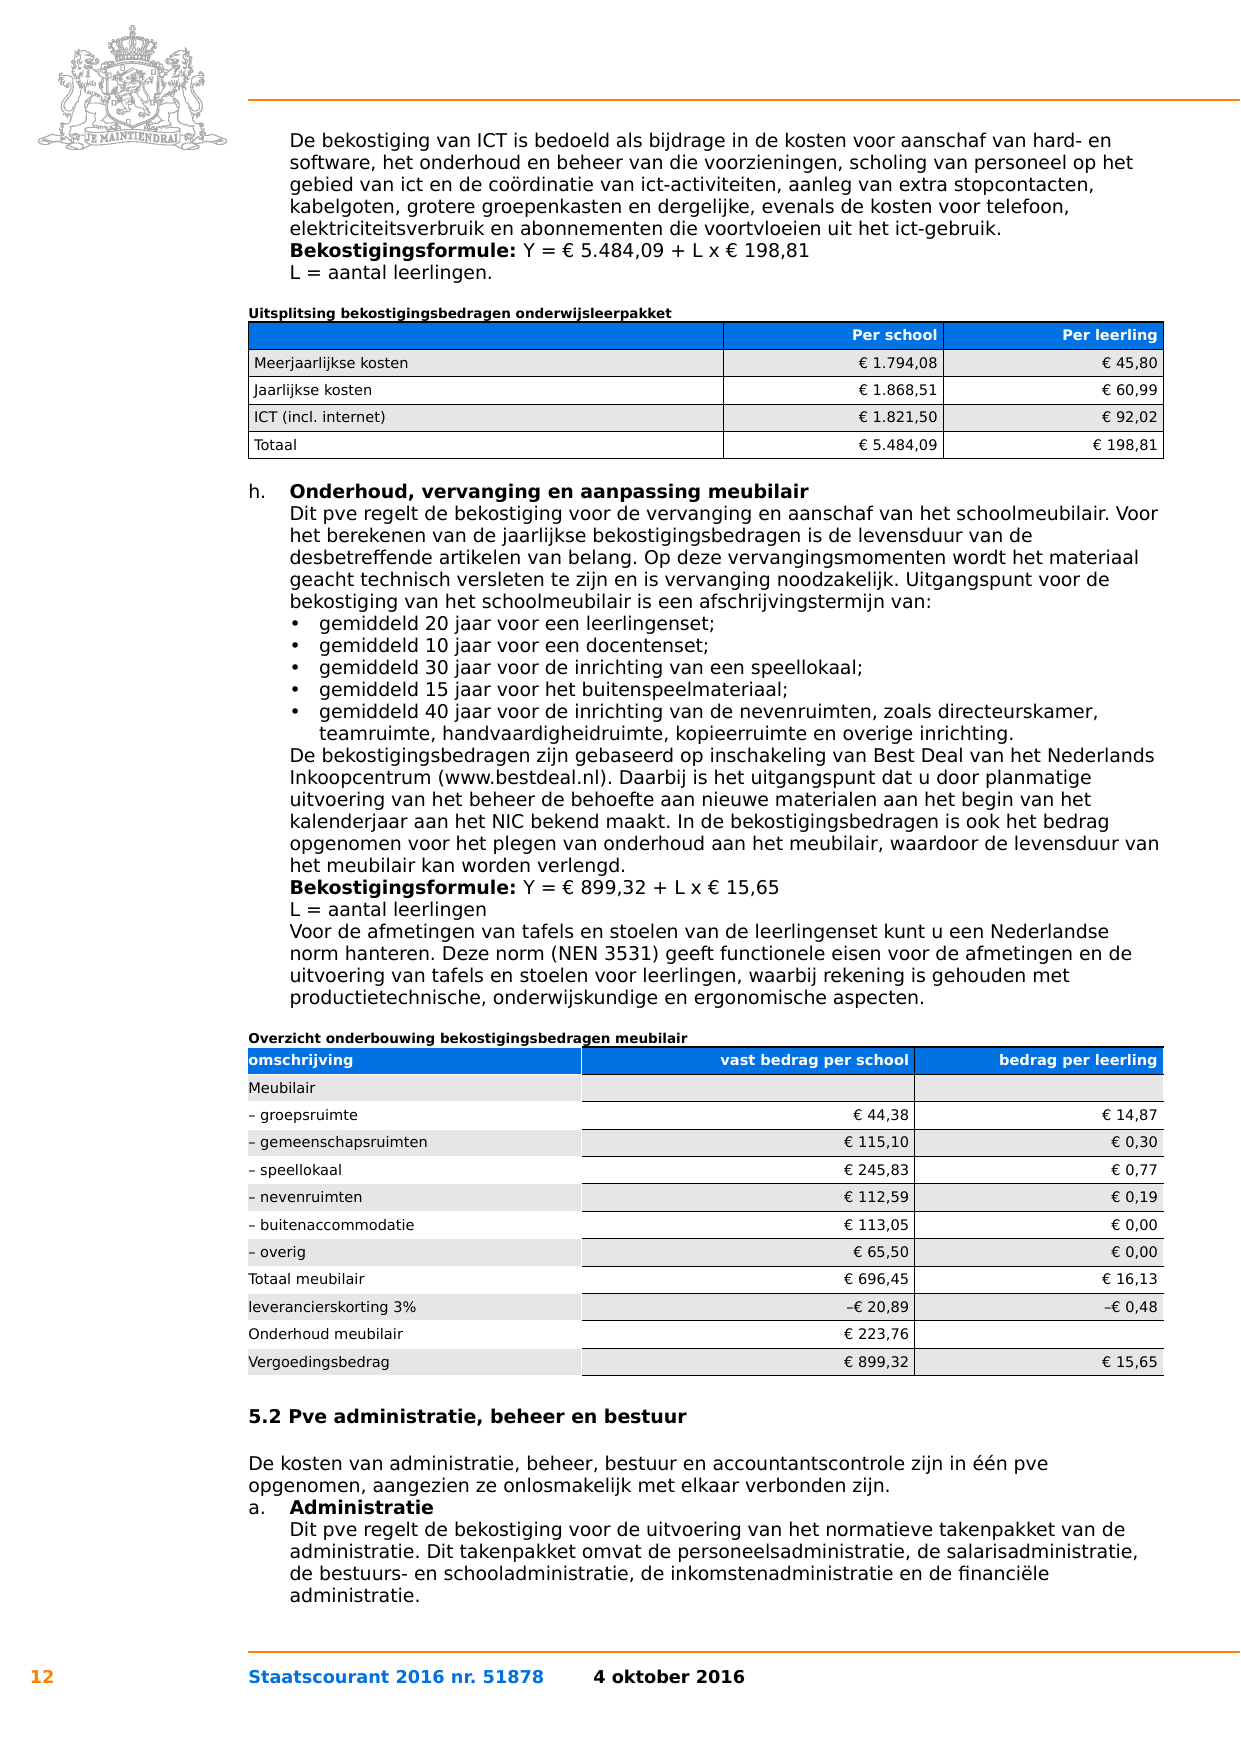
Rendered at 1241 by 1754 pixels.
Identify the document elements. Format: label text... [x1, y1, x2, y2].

table_cell € 65,50 [582, 1239, 914, 1266]
text De kosten van administratie, beheer, bestuur en accountantscontrole zijn in één pve opgenomen, aangezien ze onlosmakelijk met elkaar verbonden zijn. [248, 1453, 1163, 1497]
text De bekostiging van ICT is bedoeld als bijdrage in de kosten voor aanschaf van hard- en software, het onderhoud en beheer van die voorzieningen, scholing van personeel op het gebied van ict en de coördinatie van ict-activiteiten, aanleg van extra stopcontacten, kabelgoten, grotere groepenkasten en dergelijke, evenals de kosten voor telefoon, elektriciteitsverbruik en abonnementen die voortvloeien uit het ict-gebruik. [289, 130, 1163, 240]
table_cell € 5.484,09 [724, 432, 943, 458]
table_cell € 696,45 [582, 1267, 914, 1293]
table_cell –€ 0,48 [915, 1294, 1163, 1320]
text Dit pve regelt de bekostiging voor de vervanging en aanschaf van het schoolmeubilair. Voor het berekenen van de jaarlijkse bekostigingsbedragen is de levensduur van de desbetreffende artikelen van belang. Op deze vervangingsmomenten wordt het materiaal geacht technisch versleten te zijn en is vervanging noodzakelijk. Uitgangspunt voor de bekostiging van het schoolmeubilair is een afschrijvingstermijn van: [289, 503, 1163, 613]
table_cell € 0,00 [915, 1212, 1163, 1238]
table_cell Per leerling [944, 323, 1163, 349]
table_cell – groepsruimte [248, 1102, 581, 1128]
table_cell € 115,10 [582, 1130, 914, 1156]
table_cell € 245,83 [582, 1157, 914, 1183]
table_cell omschrijving [248, 1048, 581, 1074]
table_cell leverancierskorting 3% [248, 1294, 581, 1320]
table_cell – overig [248, 1239, 581, 1266]
text Bekostigingsformule: Y = € 5.484,09 + L x € 198,81 [289, 240, 1163, 262]
table_cell [582, 1075, 914, 1101]
table_cell € 198,81 [944, 432, 1163, 458]
text Voor de afmetingen van tafels en stoelen van de leerlingenset kunt u een Nederlandse norm hanteren. Deze norm (NEN 3531) geeft functionele eisen voor de afmetingen en de uitvoering van tafels en stoelen voor leerlingen, waarbij rekening is gehouden met productietechnische, onderwijskundige en ergonomische aspecten. [289, 921, 1163, 1009]
text • gemiddeld 40 jaar voor de inrichting van de nevenruimten, zoals directeurskamer, teamruimte, handvaardigheidruimte, kopieerruimte en overige inrichting. [289, 701, 1163, 745]
table_cell € 92,02 [944, 405, 1163, 431]
table_cell bedrag per leerling [915, 1048, 1163, 1074]
table_cell ICT (incl. internet) [249, 405, 723, 431]
table_cell –€ 20,89 [582, 1294, 914, 1320]
table_cell € 899,32 [582, 1349, 914, 1375]
table_cell Totaal [249, 432, 723, 458]
table_cell € 223,76 [582, 1321, 914, 1348]
table_cell € 45,80 [944, 350, 1163, 376]
table_cell € 16,13 [915, 1267, 1163, 1293]
text L = aantal leerlingen. [289, 262, 1163, 284]
table_cell vast bedrag per school [582, 1048, 914, 1074]
text Bekostigingsformule: Y = € 899,32 + L x € 15,65 [289, 877, 1163, 899]
table_cell Jaarlijkse kosten [249, 377, 723, 403]
table_cell Totaal meubilair [248, 1267, 581, 1293]
table_cell Vergoedingsbedrag [248, 1349, 581, 1375]
table_cell [915, 1075, 1163, 1101]
picture [38, 25, 227, 150]
table_cell € 14,87 [915, 1102, 1163, 1128]
text L = aantal leerlingen [289, 899, 1163, 921]
table_cell – gemeenschapsruimten [248, 1130, 581, 1156]
table_cell € 1.794,08 [724, 350, 943, 376]
text • gemiddeld 15 jaar voor het buitenspeelmateriaal; [289, 679, 1163, 701]
table_cell € 112,59 [582, 1184, 914, 1211]
table_cell € 15,65 [915, 1349, 1163, 1375]
table_cell € 113,05 [582, 1212, 914, 1238]
text • gemiddeld 10 jaar voor een docentenset; [289, 635, 1163, 657]
table_cell – speellokaal [248, 1157, 581, 1183]
text Dit pve regelt de bekostiging voor de uitvoering van het normatieve takenpakket van de administratie. Dit takenpakket omvat de personeelsadministratie, de salarisadministratie, de bestuurs- en schooladministratie, de inkomstenadministratie en de financiële administratie. [289, 1519, 1163, 1607]
table_cell € 44,38 [582, 1102, 914, 1128]
table_cell € 1.821,50 [724, 405, 943, 431]
text a. Administratie [248, 1497, 1163, 1519]
table_header Uitsplitsing bekostigingsbedragen onderwijsleerpakket [248, 306, 1163, 321]
text • gemiddeld 30 jaar voor de inrichting van een speellokaal; [289, 657, 1163, 679]
table_cell Per school [724, 323, 943, 349]
table_cell Meubilair [248, 1075, 581, 1101]
text • gemiddeld 20 jaar voor een leerlingenset; [289, 613, 1163, 635]
table_cell € 0,30 [915, 1130, 1163, 1156]
table_cell Onderhoud meubilair [248, 1321, 581, 1348]
text h. Onderhoud, vervanging en aanpassing meubilair [248, 481, 1163, 503]
table_cell Meerjaarlijkse kosten [249, 350, 723, 376]
table_cell [249, 323, 723, 349]
text De bekostigingsbedragen zijn gebaseerd op inschakeling van Best Deal van het Nederlands Inkoopcentrum (www.bestdeal.nl). Daarbij is het uitgangspunt dat u door planmatige uitvoering van het beheer de behoefte aan nieuwe materialen aan het begin van het kalenderjaar aan het NIC bekend maakt. In de bekostigingsbedragen is ook het bedrag opgenomen voor het plegen van onderhoud aan het meubilair, waardoor de levensduur van het meubilair kan worden verlengd. [289, 745, 1163, 877]
table_cell – buitenaccommodatie [248, 1212, 581, 1238]
table_cell € 1.868,51 [724, 377, 943, 403]
table_cell € 60,99 [944, 377, 1163, 403]
table_cell € 0,19 [915, 1184, 1163, 1211]
subtitle 5.2 Pve administratie, beheer en bestuur [248, 1406, 1163, 1428]
table_cell [915, 1321, 1163, 1348]
table_cell € 0,77 [915, 1157, 1163, 1183]
table_header Overzicht onderbouwing bekostigingsbedragen meubilair [248, 1031, 1163, 1046]
table_cell € 0,00 [915, 1239, 1163, 1266]
table_cell – nevenruimten [248, 1184, 581, 1211]
